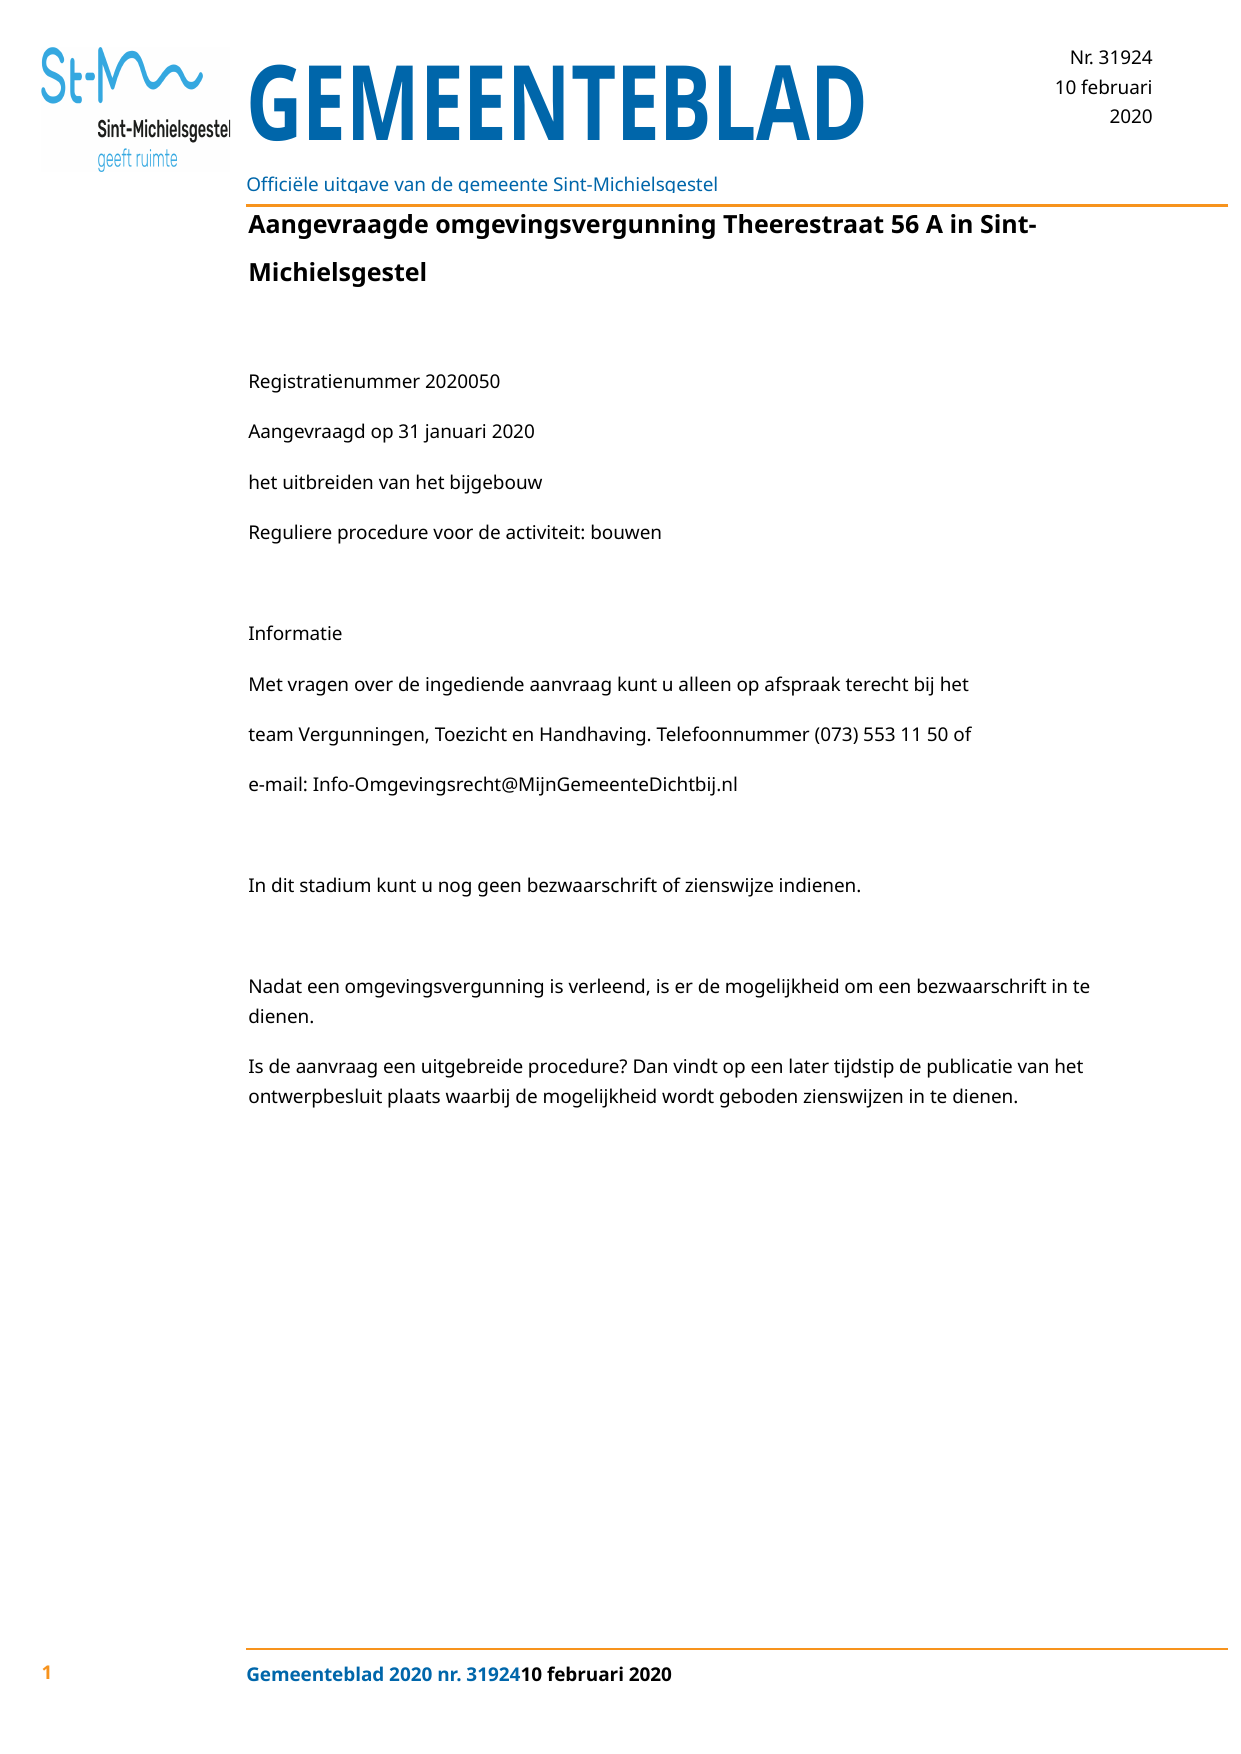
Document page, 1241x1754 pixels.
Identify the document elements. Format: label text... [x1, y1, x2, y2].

text Registratienummer 2020050 [248, 368, 1152, 394]
text het uitbreiden van het bijgebouw [248, 469, 1152, 495]
text team Vergunningen, Toezicht en Handhaving. Telefoonnummer (073) 553 11 50 of [248, 721, 1152, 747]
text Aangevraagd op 31 januari 2020 [248, 419, 1152, 444]
text Nadat een omgevingsvergunning is verleend, is er de mogelijkheid om een bezwaarschrift in te dienen. [248, 973, 1152, 1029]
text e-mail: Info-Omgevingsrecht@MijnGemeenteDichtbij.nl [248, 772, 1152, 797]
text In dit stadium kunt u nog geen bezwaarschrift of zienswijze indienen. [248, 872, 1152, 898]
text Is de aanvraag een uitgebreide procedure? Dan vindt op een later tijdstip de publicatie van het ontwerpbesluit plaats waarbij de mogelijkheid wordt geboden zienswijzen in te dienen. [248, 1053, 1152, 1109]
text Met vragen over de ingediende aanvraag kunt u alleen op afspraak terecht bij het [248, 671, 1152, 697]
text Aangevraagde omgevingsvergunning Theerestraat 56 A in Sint-Michielsgestel [248, 207, 1152, 288]
text Reguliere procedure voor de activiteit: bouwen [248, 519, 1152, 545]
picture [41, 47, 231, 172]
text Informatie [248, 620, 1152, 646]
